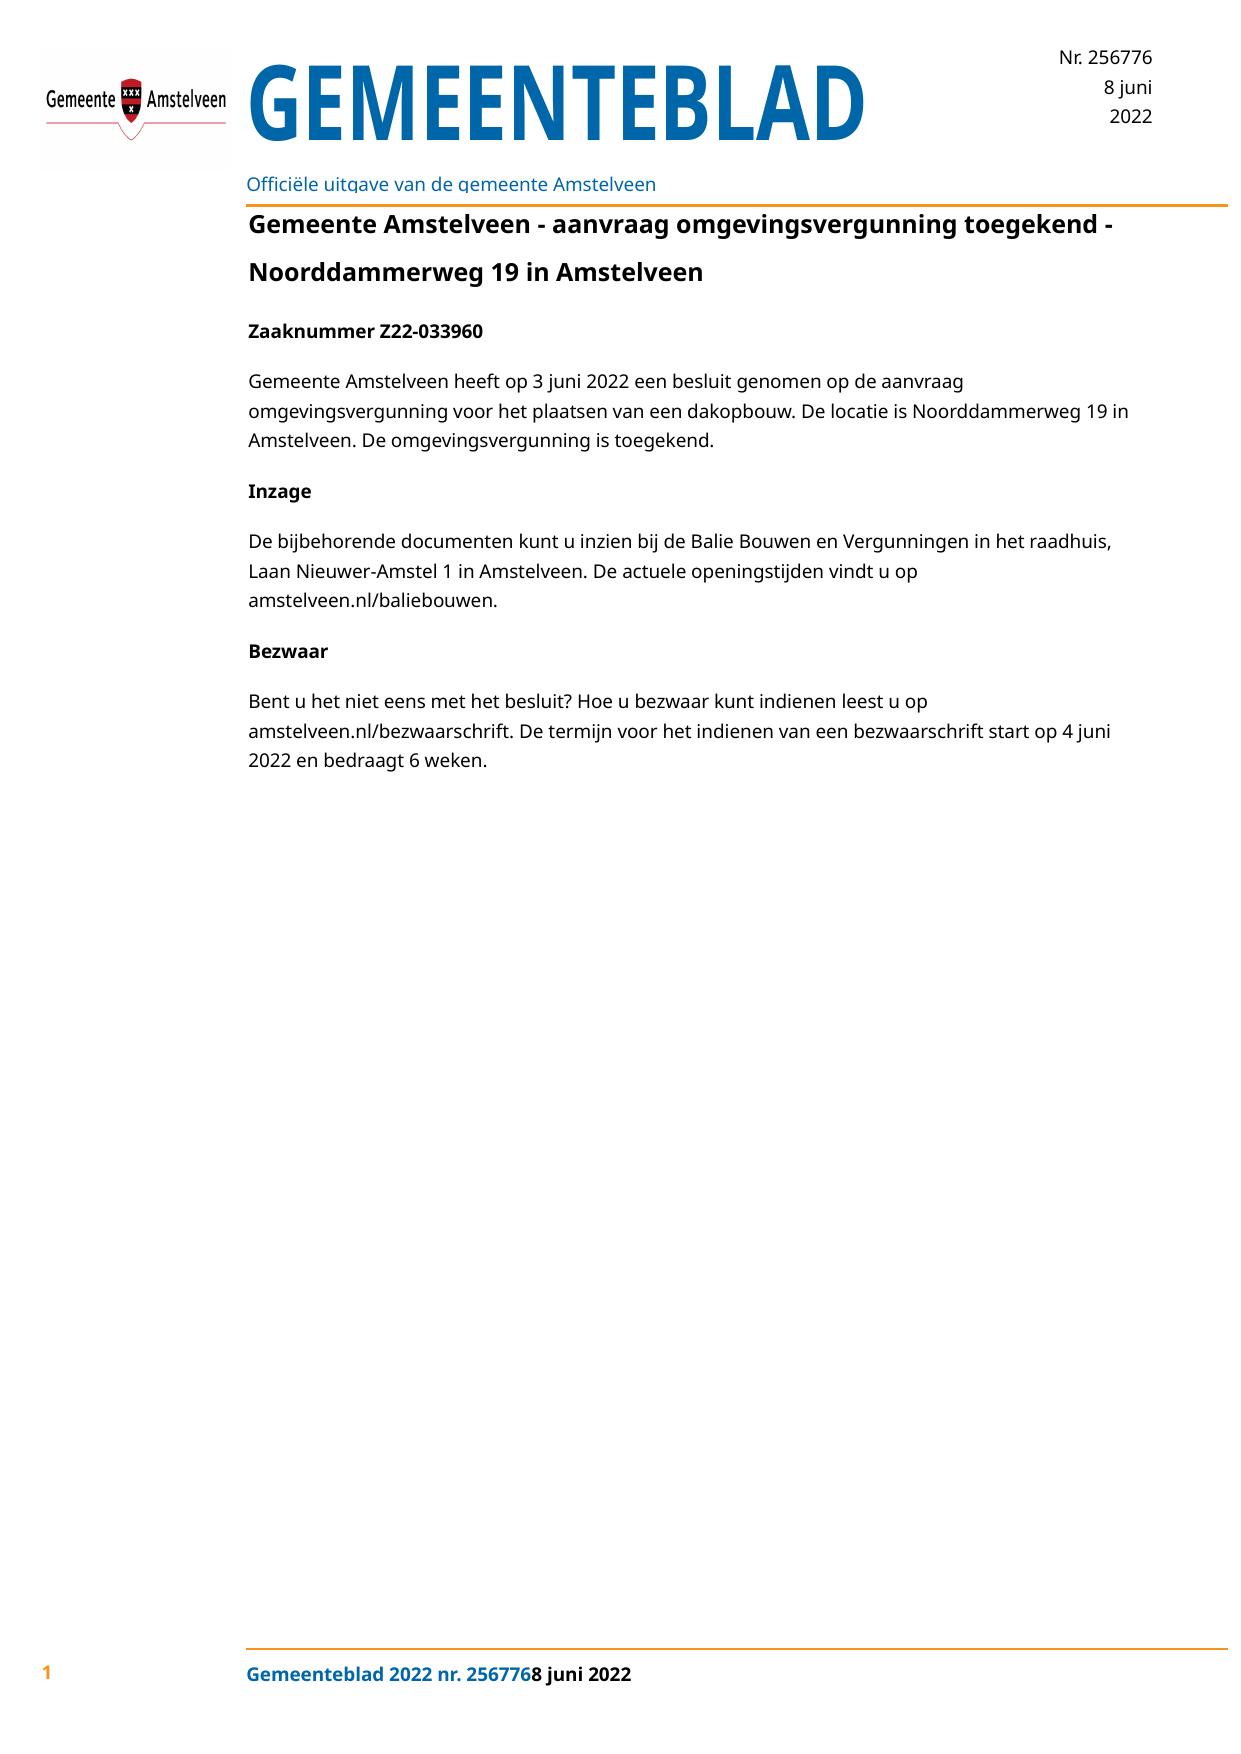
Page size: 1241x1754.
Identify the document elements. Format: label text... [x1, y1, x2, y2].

text Bezwaar [248, 638, 1152, 664]
text Gemeente Amstelveen heeft op 3 juni 2022 een besluit genomen op de aanvraag omgevingsvergunning voor het plaatsen van een dakopbouw. De locatie is Noorddammerweg 19 in Amstelveen. De omgevingsvergunning is toegekend. [248, 368, 1152, 453]
text Zaaknummer Z22-033960 [248, 318, 1152, 344]
text De bijbehorende documenten kunt u inzien bij de Balie Bouwen en Vergunningen in het raadhuis, Laan Nieuwer-Amstel 1 in Amstelveen. De actuele openingstijden vindt u op amstelveen.nl/baliebouwen. [248, 528, 1152, 613]
text Bent u het niet eens met het besluit? Hoe u bezwaar kunt indienen leest u op amstelveen.nl/bezwaarschrift. De termijn voor het indienen van een bezwaarschrift start op 4 juni 2022 en bedraagt 6 weken. [248, 688, 1152, 773]
picture [41, 47, 231, 172]
text Gemeente Amstelveen - aanvraag omgevingsvergunning toegekend - Noorddammerweg 19 in Amstelveen [248, 207, 1152, 288]
text Inzage [248, 478, 1152, 504]
